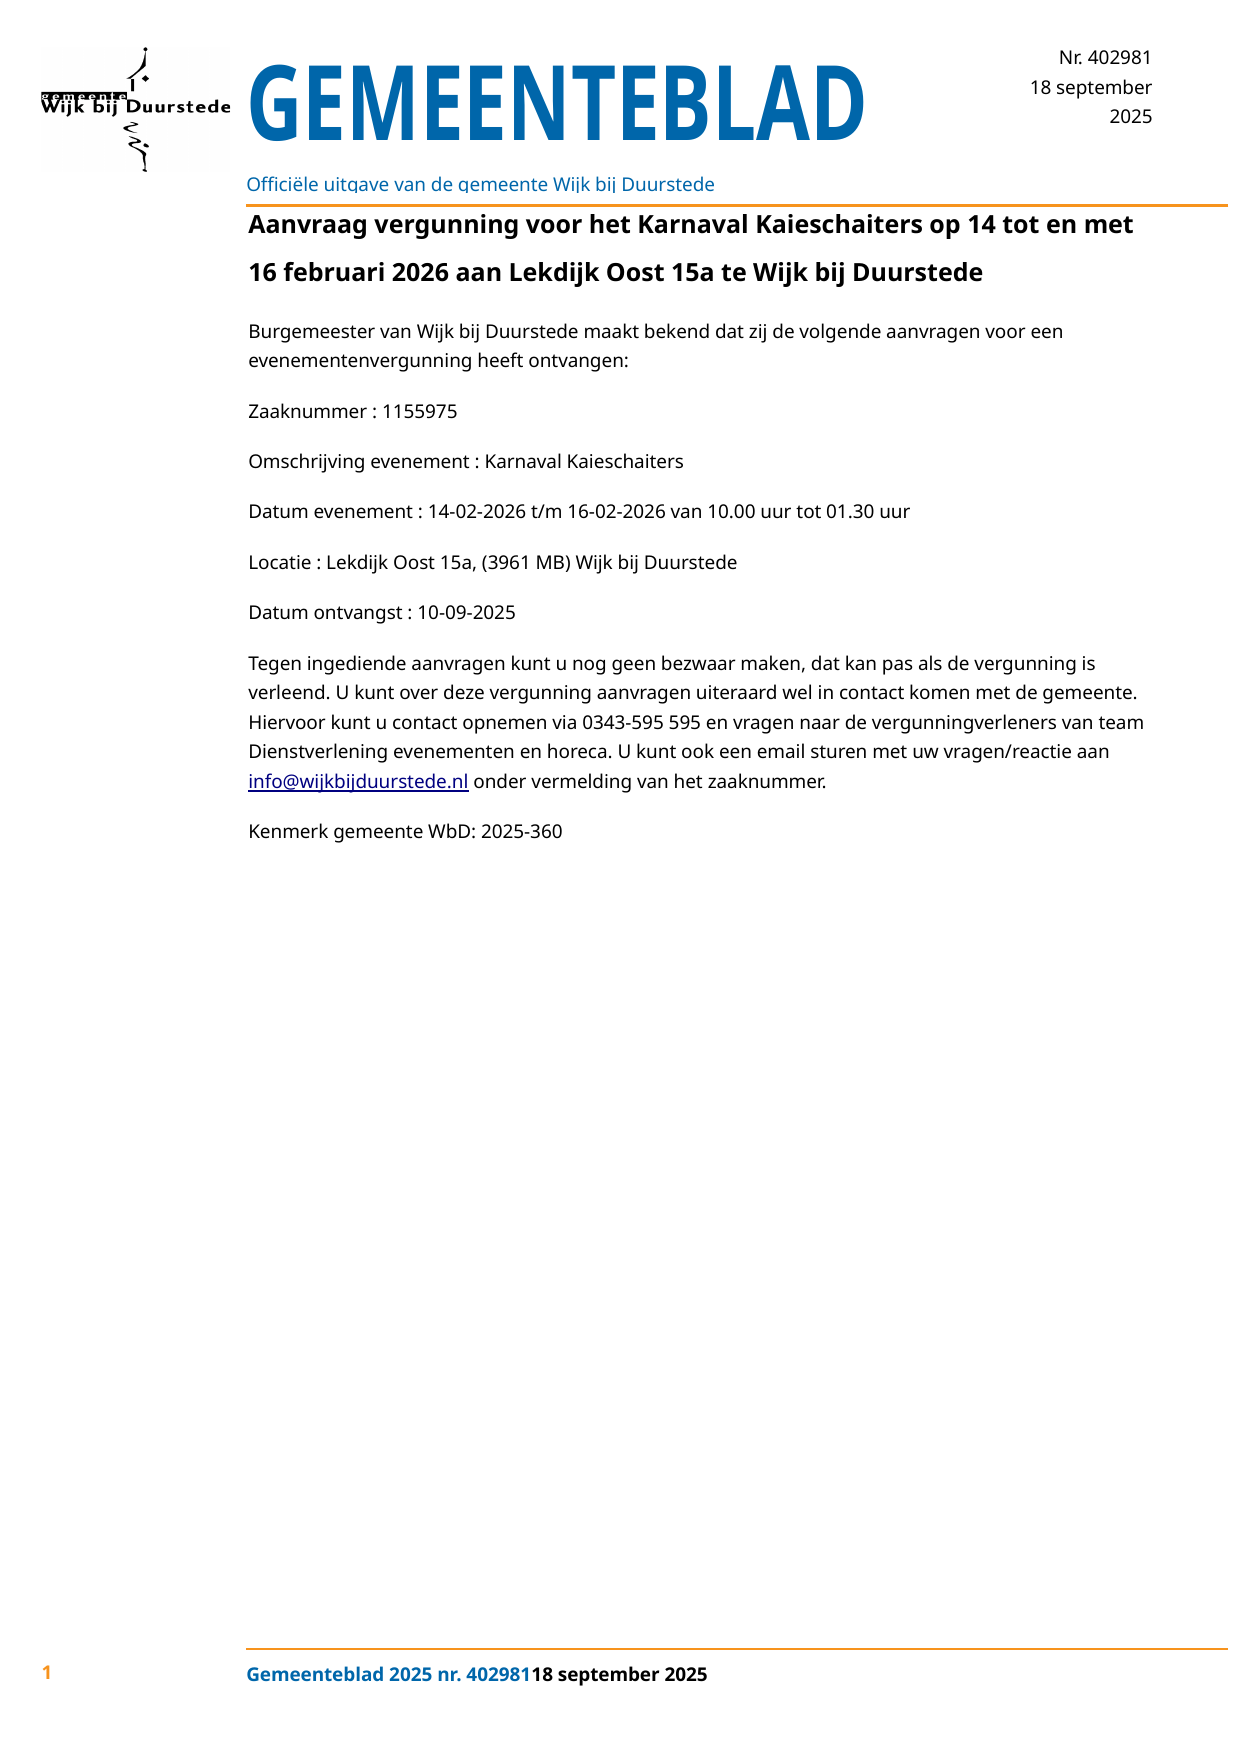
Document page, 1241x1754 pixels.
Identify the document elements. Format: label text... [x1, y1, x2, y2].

text Omschrijving evenement : Karnaval Kaieschaiters [248, 448, 1152, 474]
text Burgemeester van Wijk bij Duurstede maakt bekend dat zij de volgende aanvragen voor een evenementenvergunning heeft ontvangen: [248, 318, 1152, 373]
text Aanvraag vergunning voor het Karnaval Kaieschaiters op 14 tot en met 16 februari 2026 aan Lekdijk Oost 15a te Wijk bij Duurstede [248, 207, 1152, 288]
text Datum evenement : 14-02-2026 t/m 16-02-2026 van 10.00 uur tot 01.30 uur [248, 499, 1152, 524]
text Locatie : Lekdijk Oost 15a, (3961 MB) Wijk bij Duurstede [248, 549, 1152, 575]
text Tegen ingediende aanvragen kunt u nog geen bezwaar maken, dat kan pas als de vergunning is verleend. U kunt over deze vergunning aanvragen uiteraard wel in contact komen met de gemeente. Hiervoor kunt u contact opnemen via 0343-595 595 en vragen naar de vergunningverleners van team Dienstverlening evenementen en horeca. U kunt ook een email sturen met uw vragen/reactie aan info@wijkbijduurstede.nl onder vermelding van het zaaknummer. [248, 650, 1152, 794]
picture [41, 47, 231, 172]
text Kenmerk gemeente WbD: 2025-360 [248, 819, 1152, 844]
text Datum ontvangst : 10-09-2025 [248, 599, 1152, 625]
text Zaaknummer : 1155975 [248, 398, 1152, 424]
